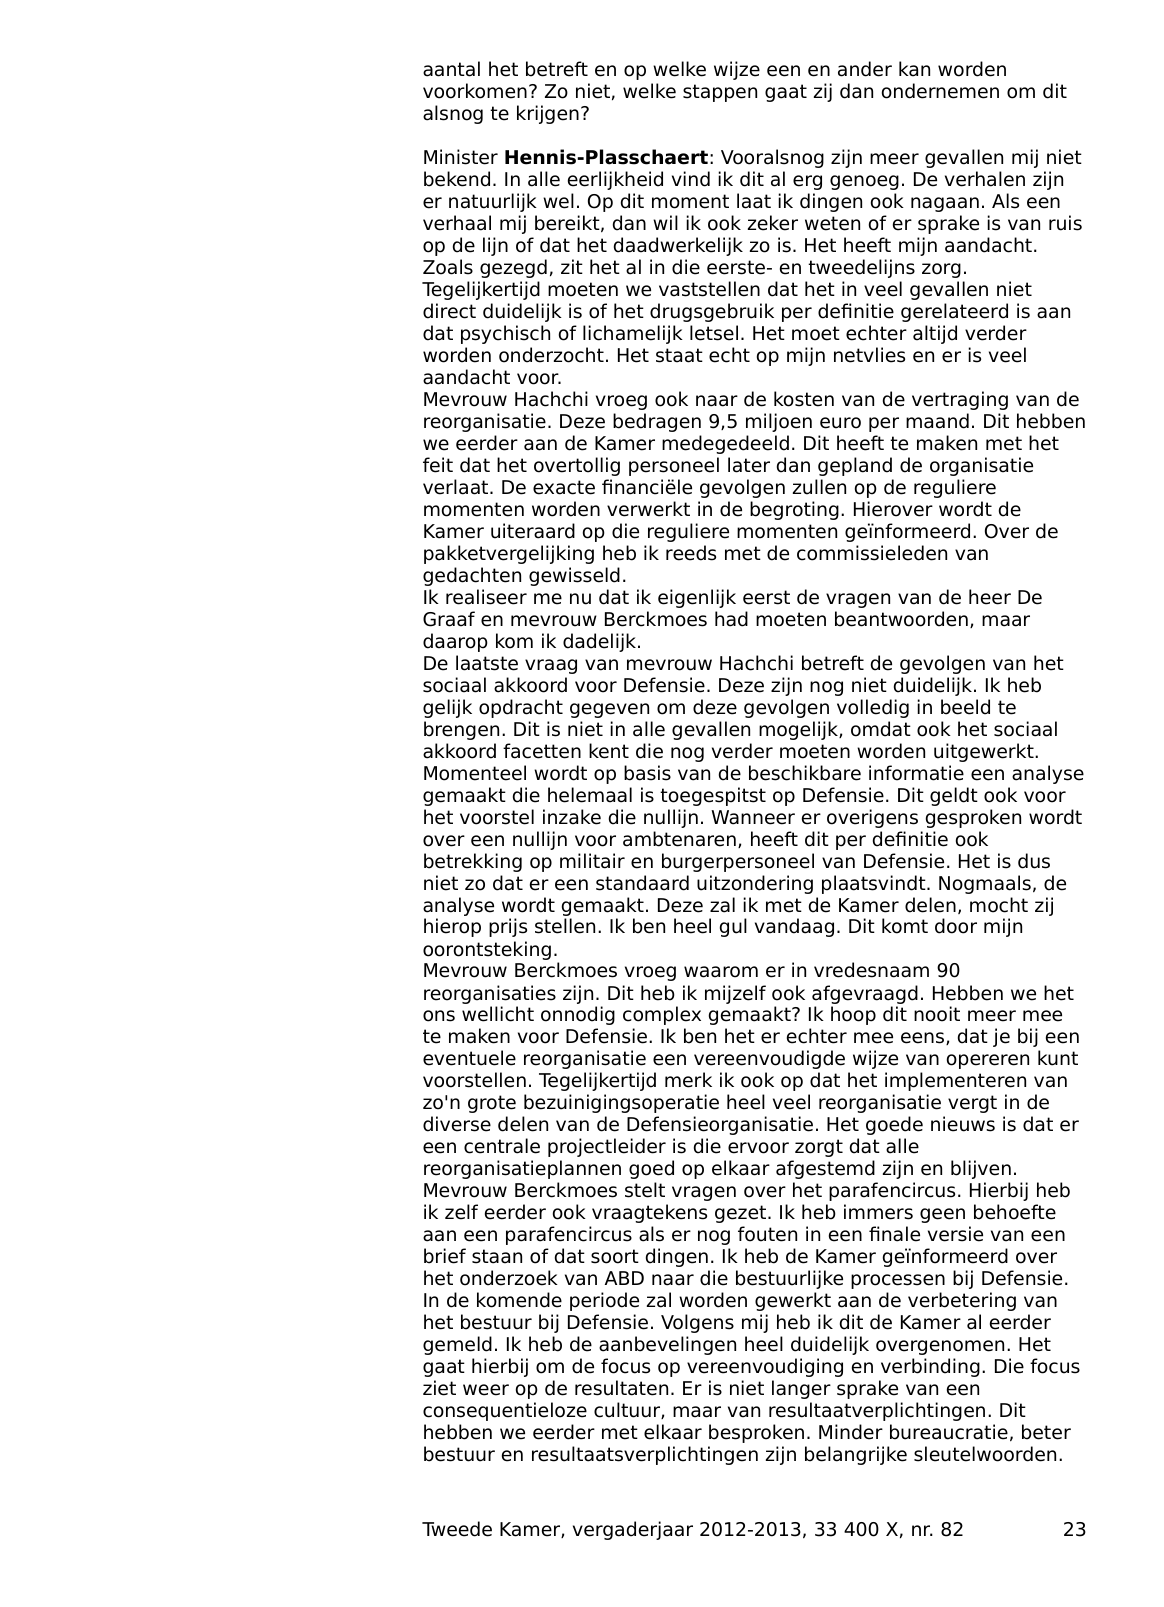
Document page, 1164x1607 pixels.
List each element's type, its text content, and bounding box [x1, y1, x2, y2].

text De laatste vraag van mevrouw Hachchi betreft de gevolgen van het sociaal akkoord voor Defensie. Deze zijn nog niet duidelijk. Ik heb gelijk opdracht gegeven om deze gevolgen volledig in beeld te brengen. Dit is niet in alle gevallen mogelijk, omdat ook het sociaal akkoord facetten kent die nog verder moeten worden uitgewerkt. Momenteel wordt op basis van de beschikbare informatie een analyse gemaakt die helemaal is toegespitst op Defensie. Dit geldt ook voor het voorstel inzake die nullijn. Wanneer er overigens gesproken wordt over een nullijn voor ambtenaren, heeft dit per definitie ook betrekking op militair en burgerpersoneel van Defensie. Het is dus niet zo dat er een standaard uitzondering plaatsvindt. Nogmaals, de analyse wordt gemaakt. Deze zal ik met de Kamer delen, mocht zij hierop prijs stellen. Ik ben heel gul vandaag. Dit komt door mijn oorontsteking. [422, 653, 1087, 960]
text Ik realiseer me nu dat ik eigenlijk eerst de vragen van de heer De Graaf en mevrouw Berckmoes had moeten beantwoorden, maar daarop kom ik dadelijk. [422, 587, 1087, 653]
text Mevrouw Hachchi vroeg ook naar de kosten van de vertraging van de reorganisatie. Deze bedragen 9,5 miljoen euro per maand. Dit hebben we eerder aan de Kamer medegedeeld. Dit heeft te maken met het feit dat het overtollig personeel later dan gepland de organisatie verlaat. De exacte financiële gevolgen zullen op de reguliere momenten worden verwerkt in de begroting. Hierover wordt de Kamer uiteraard op die reguliere momenten geïnformeerd. Over de pakketvergelijking heb ik reeds met de commissieleden van gedachten gewisseld. [422, 389, 1087, 587]
text Minister Hennis-Plasschaert: Vooralsnog zijn meer gevallen mij niet bekend. In alle eerlijkheid vind ik dit al erg genoeg. De verhalen zijn er natuurlijk wel. Op dit moment laat ik dingen ook nagaan. Als een verhaal mij bereikt, dan wil ik ook zeker weten of er sprake is van ruis op de lijn of dat het daadwerkelijk zo is. Het heeft mijn aandacht. Zoals gezegd, zit het al in die eerste- en tweedelijns zorg. Tegelijkertijd moeten we vaststellen dat het in veel gevallen niet direct duidelijk is of het drugsgebruik per definitie gerelateerd is aan dat psychisch of lichamelijk letsel. Het moet echter altijd verder worden onderzocht. Het staat echt op mijn netvlies en er is veel aandacht voor. [422, 147, 1087, 389]
text Mevrouw Berckmoes vroeg waarom er in vredesnaam 90 reorganisaties zijn. Dit heb ik mijzelf ook afgevraagd. Hebben we het ons wellicht onnodig complex gemaakt? Ik hoop dit nooit meer mee te maken voor Defensie. Ik ben het er echter mee eens, dat je bij een eventuele reorganisatie een vereenvoudigde wijze van opereren kunt voorstellen. Tegelijkertijd merk ik ook op dat het implementeren van zo'n grote bezuinigingsoperatie heel veel reorganisatie vergt in de diverse delen van de Defensieorganisatie. Het goede nieuws is dat er een centrale projectleider is die ervoor zorgt dat alle reorganisatieplannen goed op elkaar afgestemd zijn en blijven. [422, 960, 1087, 1180]
text aantal het betreft en op welke wijze een en ander kan worden voorkomen? Zo niet, welke stappen gaat zij dan ondernemen om dit alsnog te krijgen? [422, 59, 1087, 125]
text Mevrouw Berckmoes stelt vragen over het parafencircus. Hierbij heb ik zelf eerder ook vraagtekens gezet. Ik heb immers geen behoefte aan een parafencircus als er nog fouten in een finale versie van een brief staan of dat soort dingen. Ik heb de Kamer geïnformeerd over het onderzoek van ABD naar die bestuurlijke processen bij Defensie. In de komende periode zal worden gewerkt aan de verbetering van het bestuur bij Defensie. Volgens mij heb ik dit de Kamer al eerder gemeld. Ik heb de aanbevelingen heel duidelijk overgenomen. Het gaat hierbij om de focus op vereenvoudiging en verbinding. Die focus ziet weer op de resultaten. Er is niet langer sprake van een consequentieloze cultuur, maar van resultaatverplichtingen. Dit hebben we eerder met elkaar besproken. Minder bureaucratie, beter bestuur en resultaatsverplichtingen zijn belangrijke sleutelwoorden. [422, 1180, 1087, 1466]
